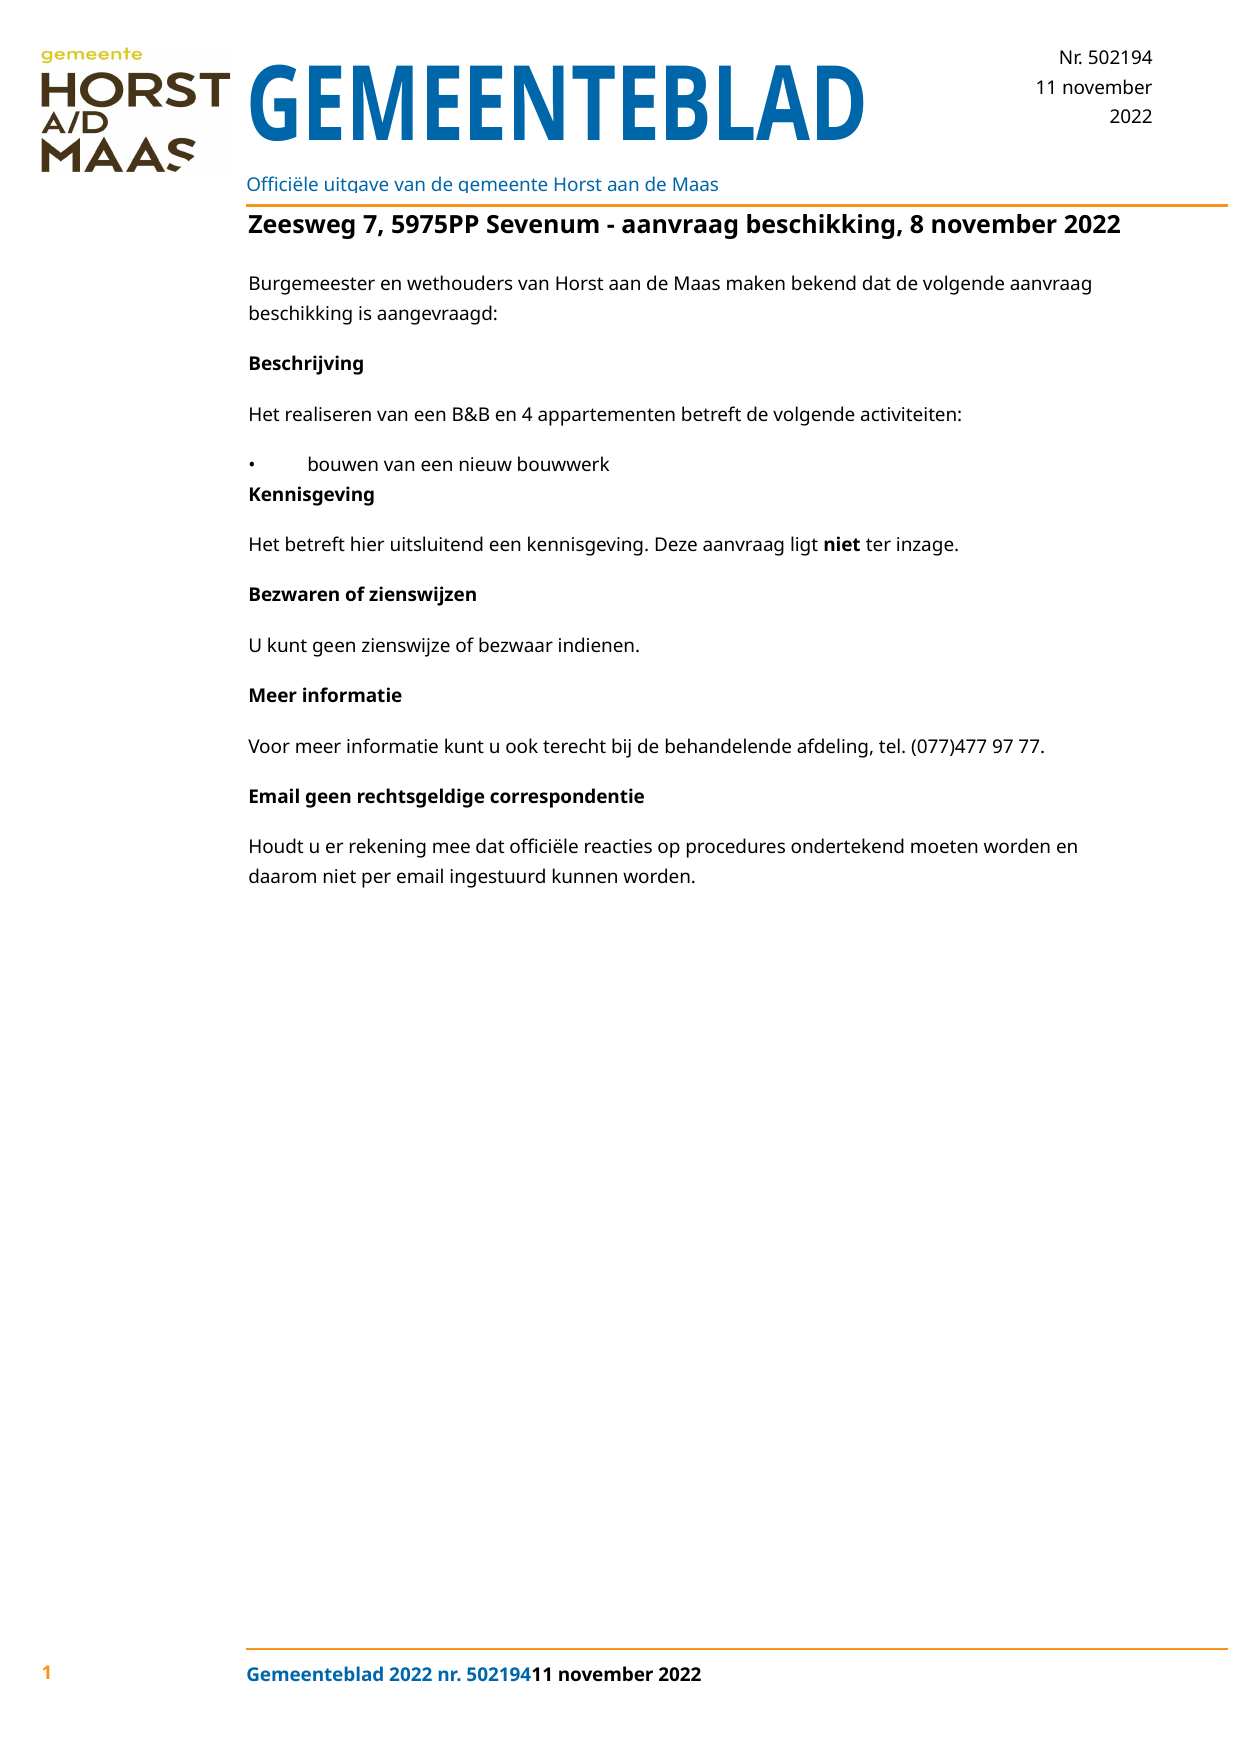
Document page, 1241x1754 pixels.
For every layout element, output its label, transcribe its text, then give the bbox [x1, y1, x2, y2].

text Beschrijving [248, 350, 1152, 376]
list bouwen van een nieuw bouwwerk [248, 451, 1152, 477]
text U kunt geen zienswijze of bezwaar indienen. [248, 632, 1152, 658]
text Voor meer informatie kunt u ook terecht bij de behandelende afdeling, tel. (077)477 97 77. [248, 733, 1152, 758]
text Het betreft hier uitsluitend een kennisgeving. Deze aanvraag ligt niet ter inzage. [248, 531, 1152, 557]
picture [41, 47, 231, 172]
text Meer informatie [248, 682, 1152, 708]
text Bezwaren of zienswijzen [248, 582, 1152, 607]
text Zeesweg 7, 5975PP Sevenum - aanvraag beschikking, 8 november 2022 [248, 207, 1152, 241]
text Kennisgeving [248, 481, 1152, 506]
text Houdt u er rekening mee dat officiële reacties op procedures ondertekend moeten worden en daarom niet per email ingestuurd kunnen worden. [248, 834, 1152, 889]
text Email geen rechtsgeldige correspondentie [248, 783, 1152, 809]
text Het realiseren van een B&B en 4 appartementen betreft de volgende activiteiten: [248, 401, 1152, 426]
text Burgemeester en wethouders van Horst aan de Maas maken bekend dat de volgende aanvraag beschikking is aangevraagd: [248, 270, 1152, 326]
